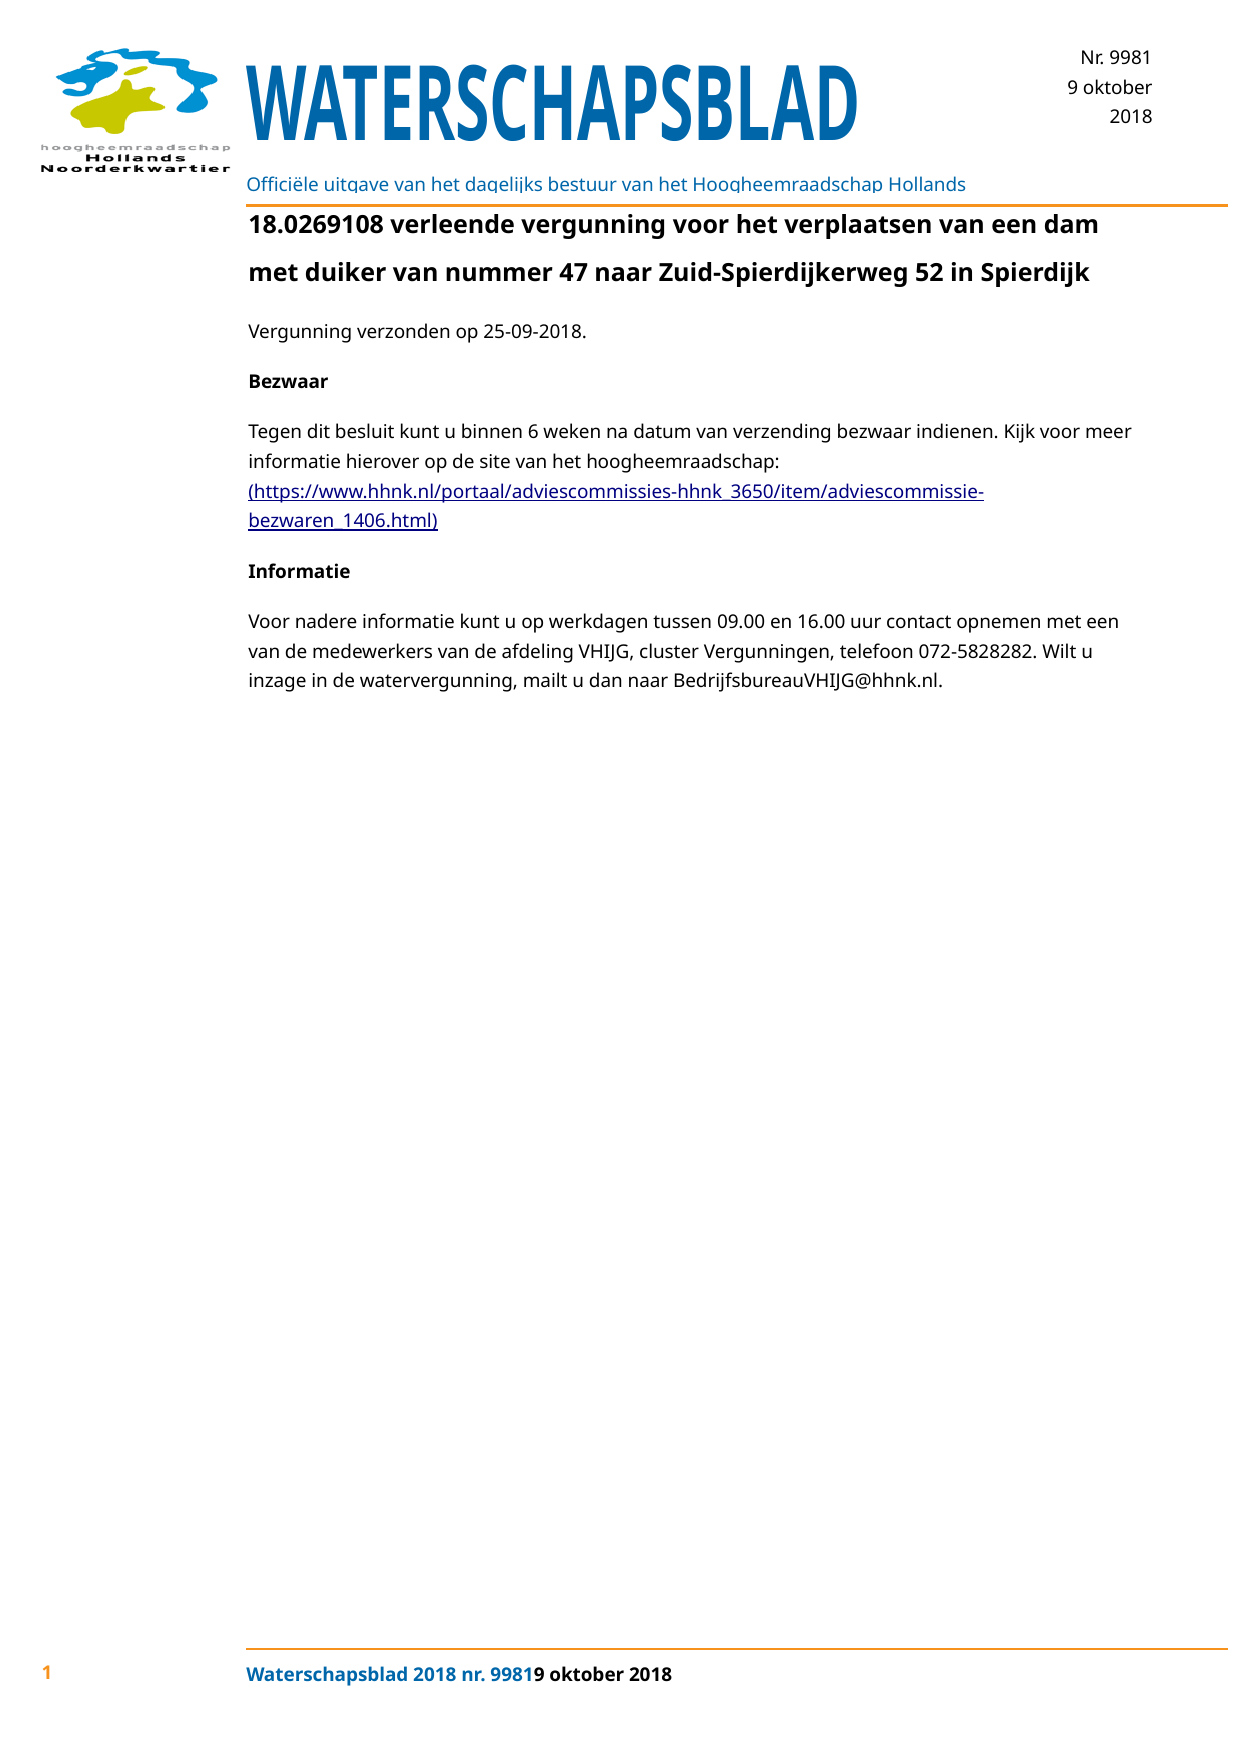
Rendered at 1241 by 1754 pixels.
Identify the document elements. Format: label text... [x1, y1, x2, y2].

text Tegen dit besluit kunt u binnen 6 weken na datum van verzending bezwaar indienen. Kijk voor meer informatie hierover op de site van het hoogheemraadschap: (https://www.hhnk.nl/portaal/adviescommissies-hhnk_3650/item/adviescommissie-bezwaren_1406.html) [248, 419, 1152, 533]
text Vergunning verzonden op 25-09-2018. [248, 318, 1152, 344]
text Voor nadere informatie kunt u op werkdagen tussen 09.00 en 16.00 uur contact opnemen met een van de medewerkers van de afdeling VHIJG, cluster Vergunningen, telefoon 072-5828282. Wilt u inzage in de watervergunning, mailt u dan naar BedrijfsbureauVHIJG@hhnk.nl. [248, 608, 1152, 693]
picture [41, 47, 231, 172]
text Bezwaar [248, 368, 1152, 394]
text Informatie [248, 558, 1152, 584]
text 18.0269108 verleende vergunning voor het verplaatsen van een dam met duiker van nummer 47 naar Zuid-Spierdijkerweg 52 in Spierdijk [248, 207, 1152, 288]
